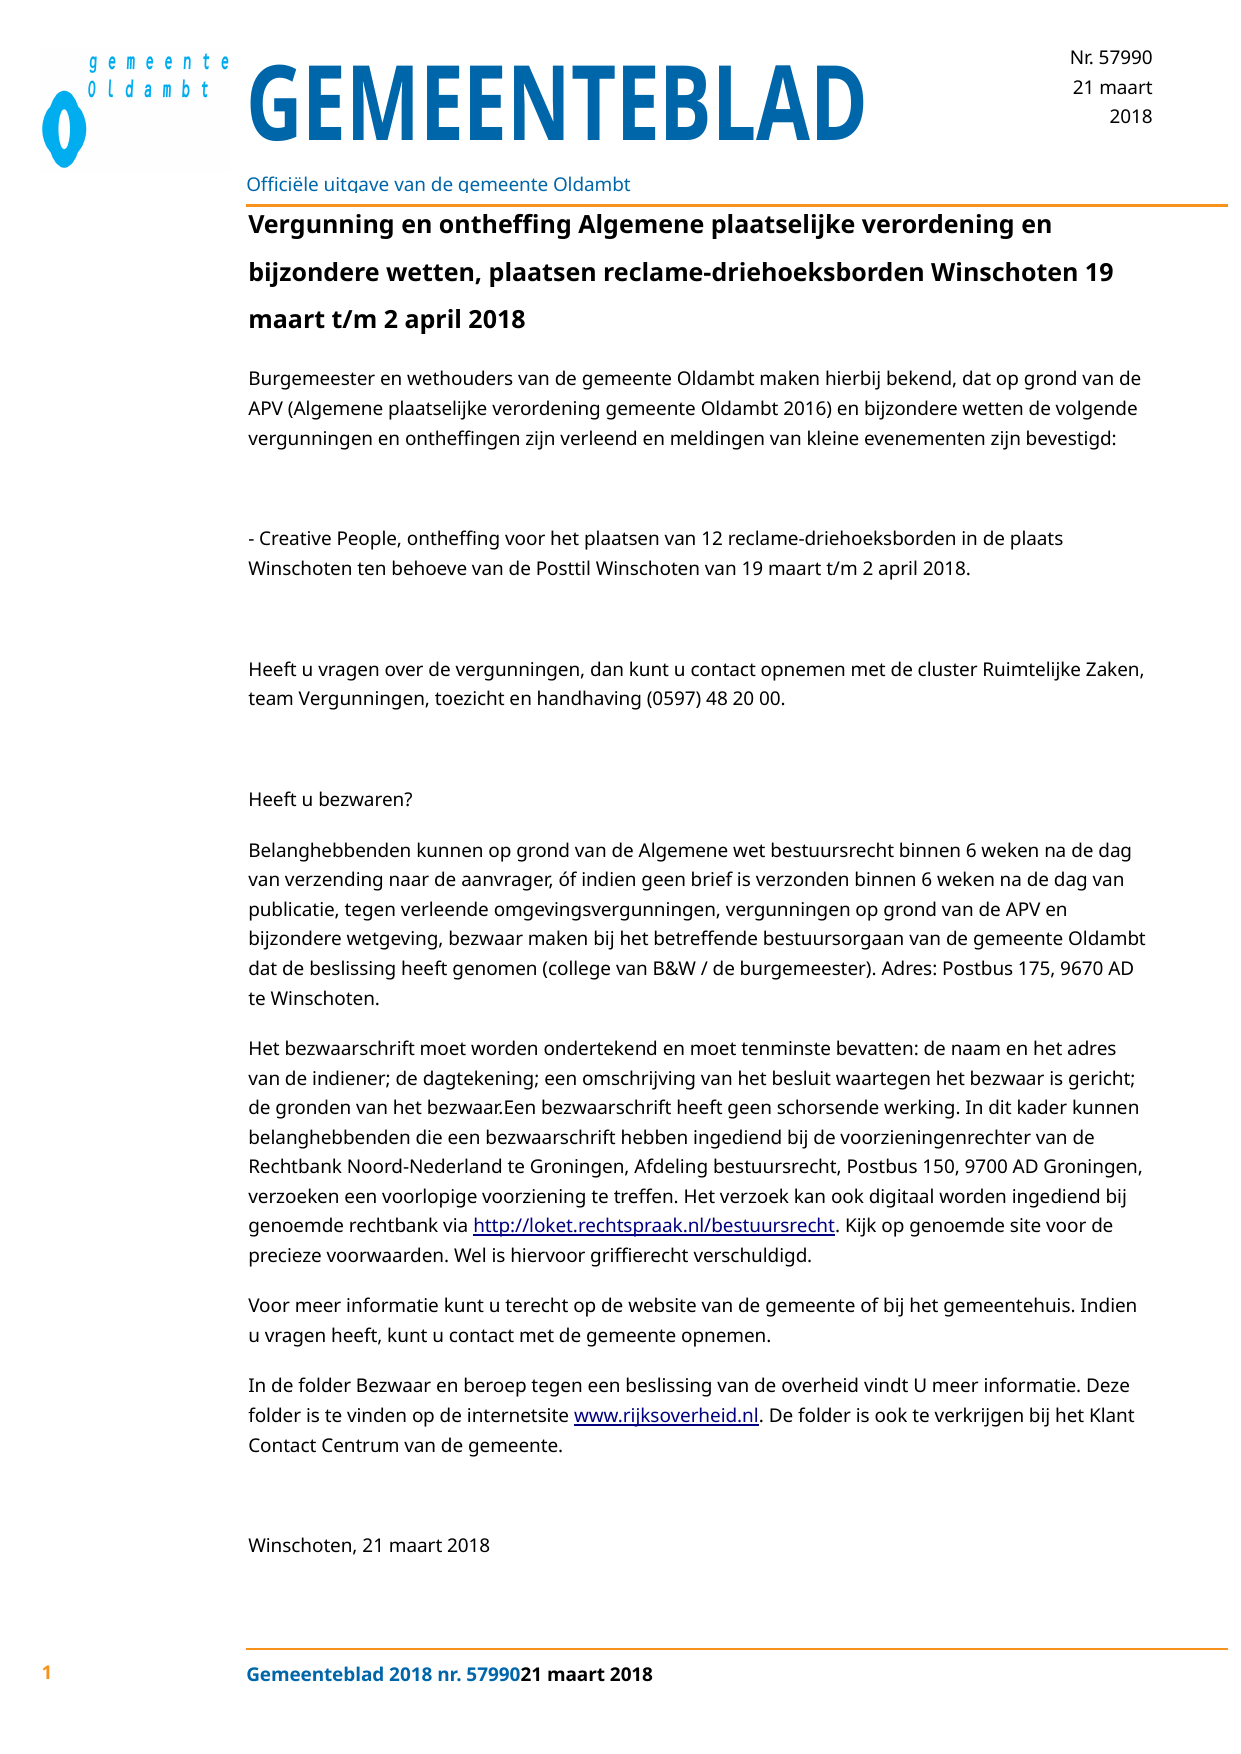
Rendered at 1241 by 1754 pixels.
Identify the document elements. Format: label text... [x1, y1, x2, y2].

text Vergunning en ontheffing Algemene plaatselijke verordening en bijzondere wetten, plaatsen reclame-driehoeksborden Winschoten 19 maart t/m 2 april 2018 [248, 207, 1152, 336]
text Heeft u bezwaren? [248, 786, 1152, 812]
text In de folder Bezwaar en beroep tegen een beslissing van de overheid vindt U meer informatie. Deze folder is te vinden op de internetsite www.rijksoverheid.nl. De folder is ook te verkrijgen bij het Klant Contact Centrum van de gemeente. [248, 1373, 1152, 1457]
text Belanghebbenden kunnen op grond van de Algemene wet bestuursrecht binnen 6 weken na de dag van verzending naar de aanvrager, óf indien geen brief is verzonden binnen 6 weken na de dag van publicatie, tegen verleende omgevingsvergunningen, vergunningen op grond van de APV en bijzondere wetgeving, bezwaar maken bij het betreffende bestuursorgaan van de gemeente Oldambt dat de beslissing heeft genomen (college van B&W / de burgemeester). Adres: Postbus 175, 9670 AD te Winschoten. [248, 837, 1152, 1010]
text Winschoten, 21 maart 2018 [248, 1533, 1152, 1558]
text - Creative People, ontheffing voor het plaatsen van 12 reclame-driehoeksborden in de plaats Winschoten ten behoeve van de Posttil Winschoten van 19 maart t/m 2 april 2018. [248, 526, 1152, 581]
text Voor meer informatie kunt u terecht op de website van de gemeente of bij het gemeentehuis. Indien u vragen heeft, kunt u contact met de gemeente opnemen. [248, 1293, 1152, 1348]
picture [41, 47, 231, 172]
text Heeft u vragen over de vergunningen, dan kunt u contact opnemen met de cluster Ruimtelijke Zaken, team Vergunningen, toezicht en handhaving (0597) 48 20 00. [248, 656, 1152, 711]
text Burgemeester en wethouders van de gemeente Oldambt maken hierbij bekend, dat op grond van de APV (Algemene plaatselijke verordening gemeente Oldambt 2016) en bijzondere wetten de volgende vergunningen en ontheffingen zijn verleend en meldingen van kleine evenementen zijn bevestigd: [248, 366, 1152, 450]
text Het bezwaarschrift moet worden ondertekend en moet tenminste bevatten: de naam en het adres van de indiener; de dagtekening; een omschrijving van het besluit waartegen het bezwaar is gericht; de gronden van het bezwaar.Een bezwaarschrift heeft geen schorsende werking. In dit kader kunnen belanghebbenden die een bezwaarschrift hebben ingediend bij de voorzieningenrechter van de Rechtbank Noord-Nederland te Groningen, Afdeling bestuursrecht, Postbus 150, 9700 AD Groningen, verzoeken een voorlopige voorziening te treffen. Het verzoek kan ook digitaal worden ingediend bij genoemde rechtbank via http://loket.rechtspraak.nl/bestuursrecht. Kijk op genoemde site voor de precieze voorwaarden. Wel is hiervoor griffierecht verschuldigd. [248, 1035, 1152, 1268]
